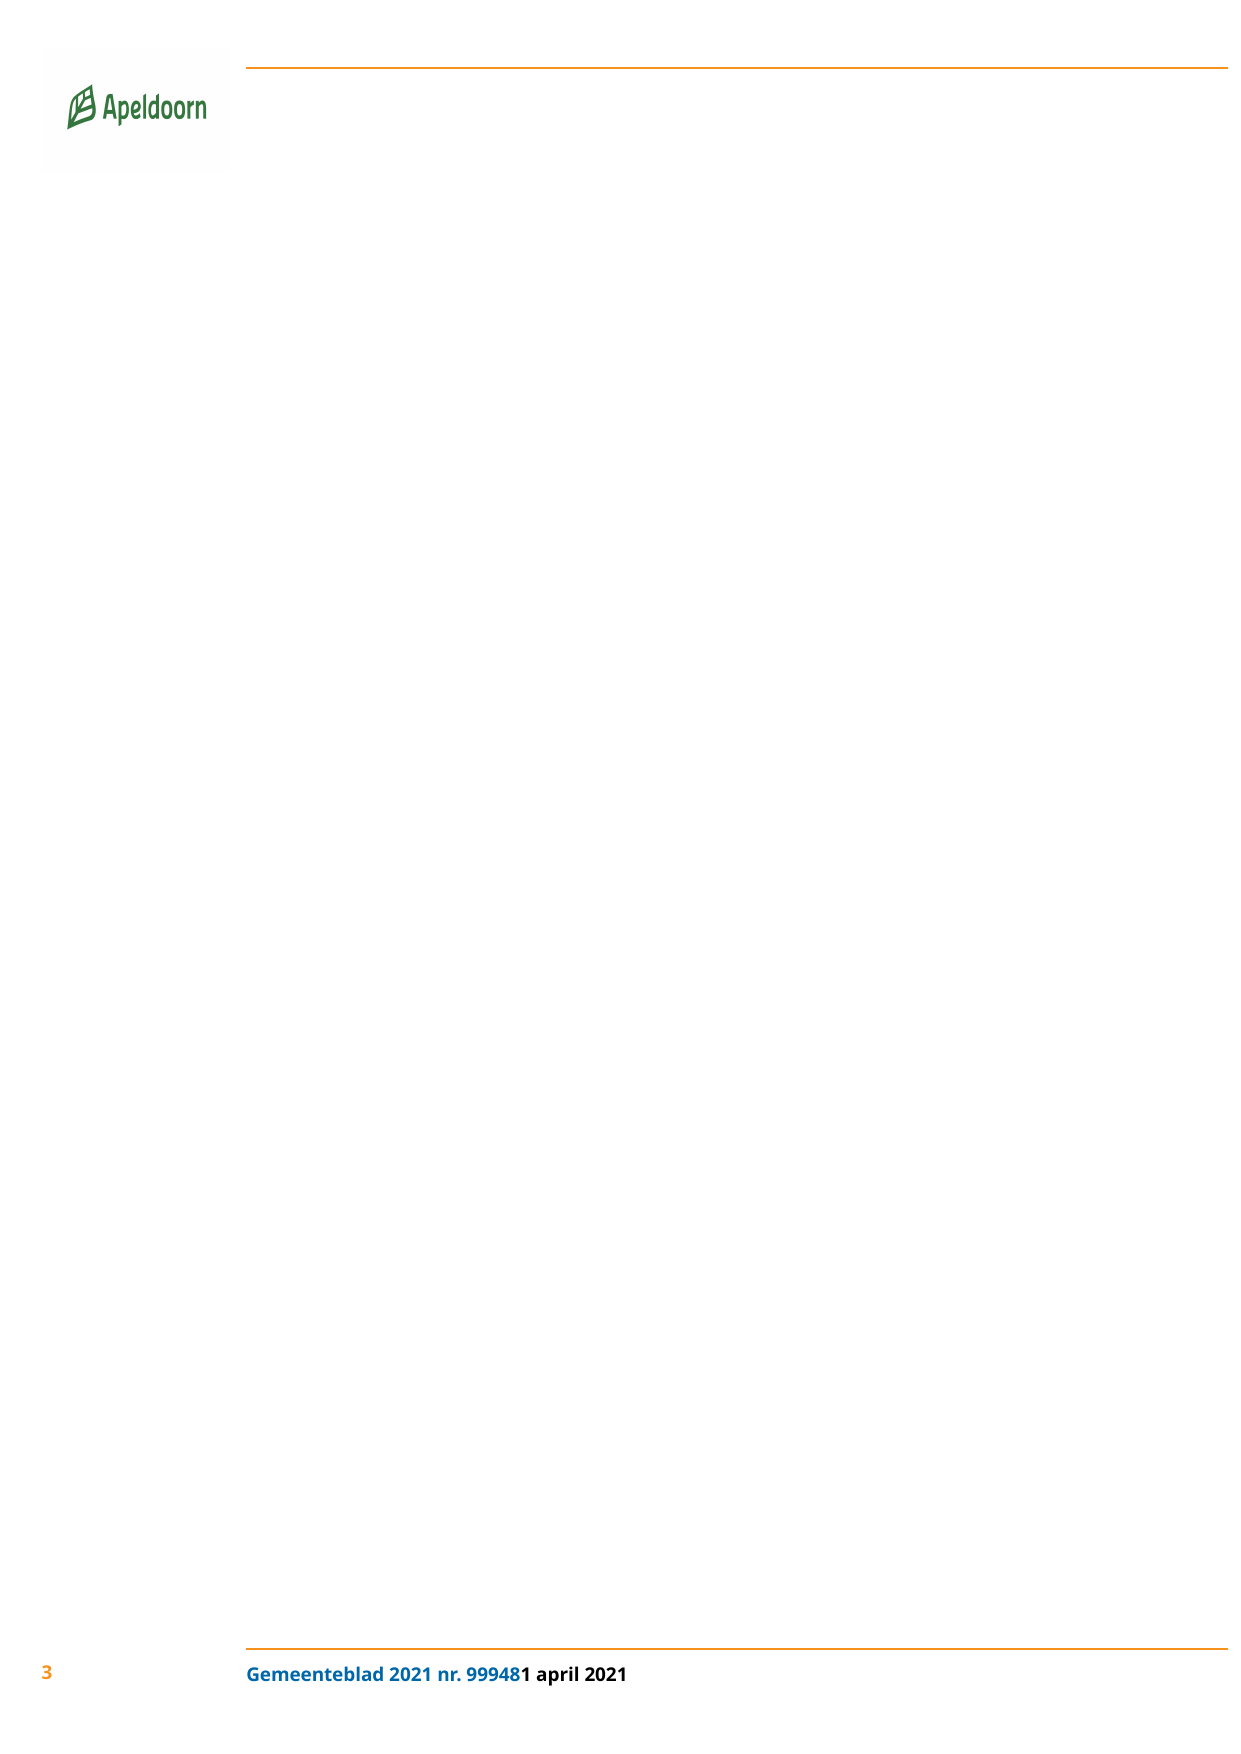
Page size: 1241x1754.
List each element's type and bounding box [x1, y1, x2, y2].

picture [41, 47, 231, 172]
